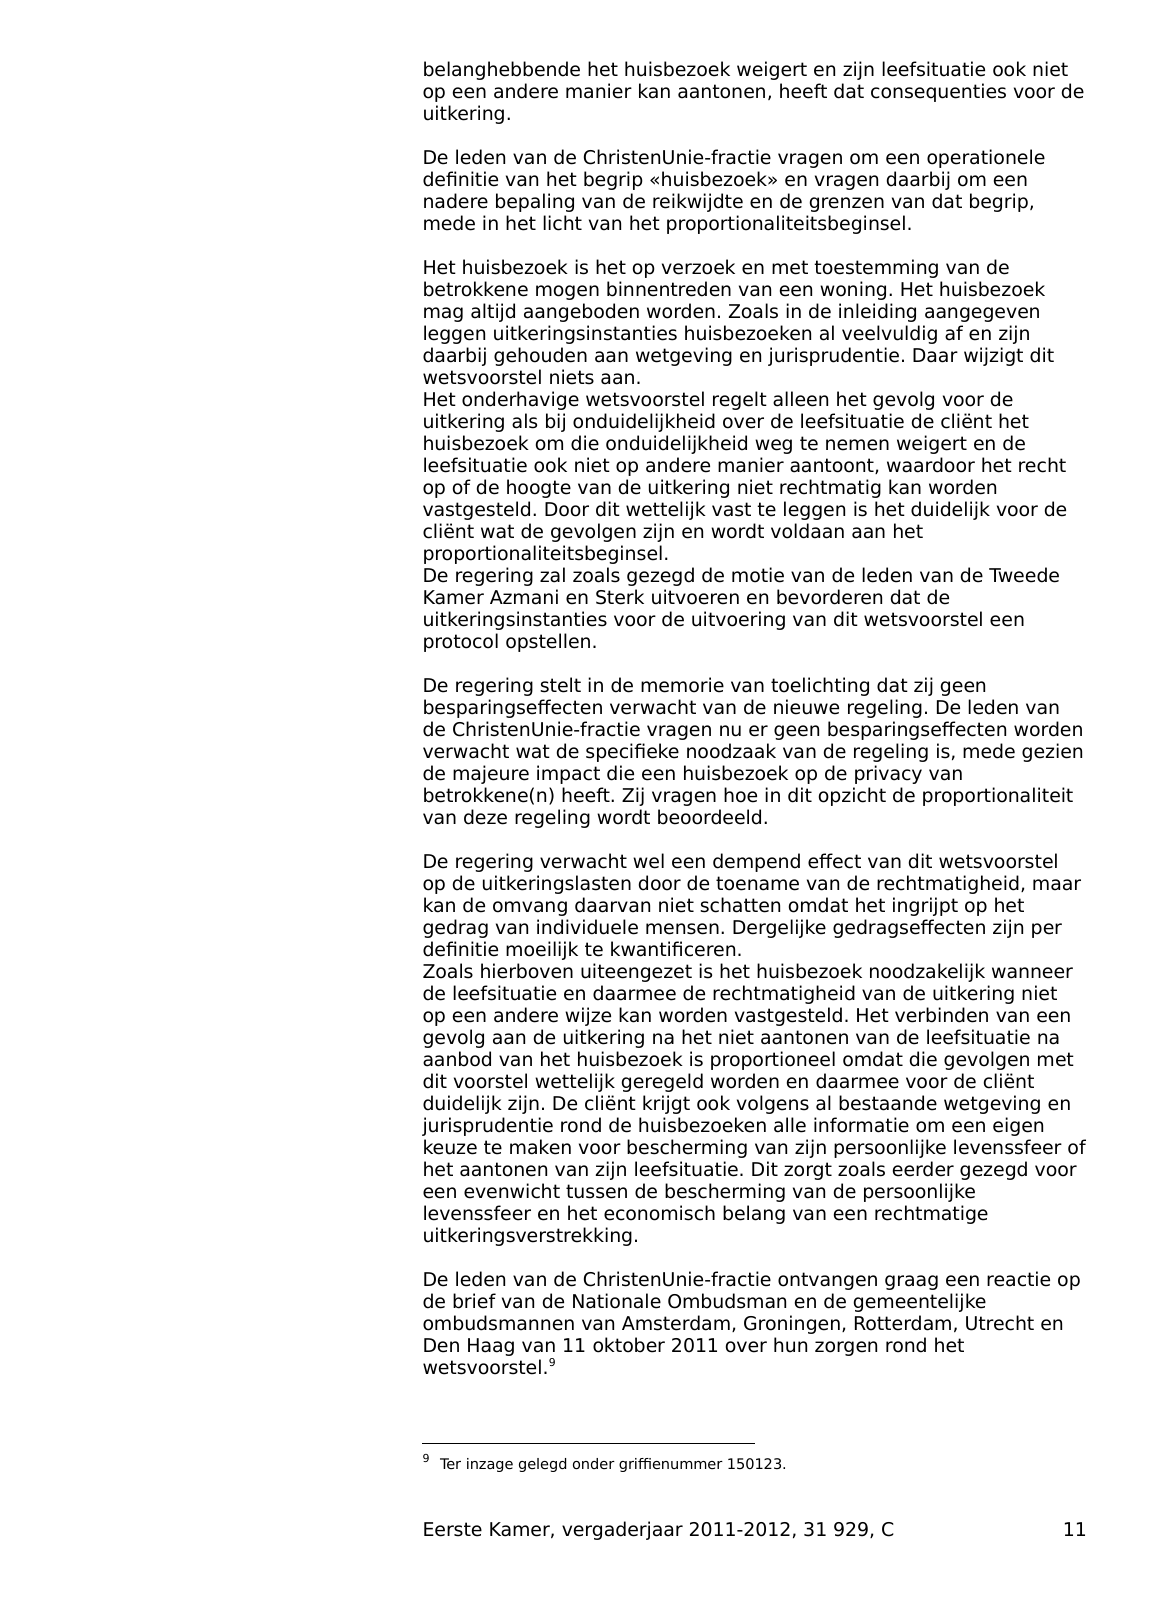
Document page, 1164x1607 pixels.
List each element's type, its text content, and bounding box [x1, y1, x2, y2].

text Het onderhavige wetsvoorstel regelt alleen het gevolg voor de uitkering als bij onduidelijkheid over de leefsituatie de cliënt het huisbezoek om die onduidelijkheid weg te nemen weigert en de leefsituatie ook niet op andere manier aantoont, waardoor het recht op of de hoogte van de uitkering niet rechtmatig kan worden vastgesteld. Door dit wettelijk vast te leggen is het duidelijk voor de cliënt wat de gevolgen zijn en wordt voldaan aan het proportionaliteitsbeginsel. [422, 389, 1087, 565]
text De regering stelt in de memorie van toelichting dat zij geen besparingseffecten verwacht van de nieuwe regeling. De leden van de ChristenUnie-fractie vragen nu er geen besparingseffecten worden verwacht wat de specifieke noodzaak van de regeling is, mede gezien de majeure impact die een huisbezoek op de privacy van betrokkene(n) heeft. Zij vragen hoe in dit opzicht de proportionaliteit van deze regeling wordt beoordeeld. [422, 675, 1087, 829]
text De regering zal zoals gezegd de motie van de leden van de Tweede Kamer Azmani en Sterk uitvoeren en bevorderen dat de uitkeringsinstanties voor de uitvoering van dit wetsvoorstel een protocol opstellen. [422, 565, 1087, 653]
text Ter inzage gelegd onder griffienummer 150123. [422, 1452, 1087, 1474]
text De leden van de ChristenUnie-fractie ontvangen graag een reactie op de brief van de Nationale Ombudsman en de gemeentelijke ombudsmannen van Amsterdam, Groningen, Rotterdam, Utrecht en Den Haag van 11 oktober 2011 over hun zorgen rond het wetsvoorstel. [422, 1269, 1087, 1379]
text De leden van de ChristenUnie-fractie vragen om een operationele definitie van het begrip «huisbezoek» en vragen daarbij om een nadere bepaling van de reikwijdte en de grenzen van dat begrip, mede in het licht van het proportionaliteitsbeginsel. [422, 147, 1087, 235]
text De regering verwacht wel een dempend effect van dit wetsvoorstel op de uitkeringslasten door de toename van de rechtmatigheid, maar kan de omvang daarvan niet schatten omdat het ingrijpt op het gedrag van individuele mensen. Dergelijke gedragseffecten zijn per definitie moeilijk te kwantificeren. [422, 851, 1087, 961]
text Het huisbezoek is het op verzoek en met toestemming van de betrokkene mogen binnentreden van een woning. Het huisbezoek mag altijd aangeboden worden. Zoals in de inleiding aangegeven leggen uitkeringsinstanties huisbezoeken al veelvuldig af en zijn daarbij gehouden aan wetgeving en jurisprudentie. Daar wijzigt dit wetsvoorstel niets aan. [422, 257, 1087, 389]
text Zoals hierboven uiteengezet is het huisbezoek noodzakelijk wanneer de leefsituatie en daarmee de rechtmatigheid van de uitkering niet op een andere wijze kan worden vastgesteld. Het verbinden van een gevolg aan de uitkering na het niet aantonen van de leefsituatie na aanbod van het huisbezoek is proportioneel omdat die gevolgen met dit voorstel wettelijk geregeld worden en daarmee voor de cliënt duidelijk zijn. De cliënt krijgt ook volgens al bestaande wetgeving en jurisprudentie rond de huisbezoeken alle informatie om een eigen keuze te maken voor bescherming van zijn persoonlijke levenssfeer of het aantonen van zijn leefsituatie. Dit zorgt zoals eerder gezegd voor een evenwicht tussen de bescherming van de persoonlijke levenssfeer en het economisch belang van een rechtmatige uitkeringsverstrekking. [422, 961, 1087, 1247]
text belanghebbende het huisbezoek weigert en zijn leefsituatie ook niet op een andere manier kan aantonen, heeft dat consequenties voor de uitkering. [422, 59, 1087, 125]
